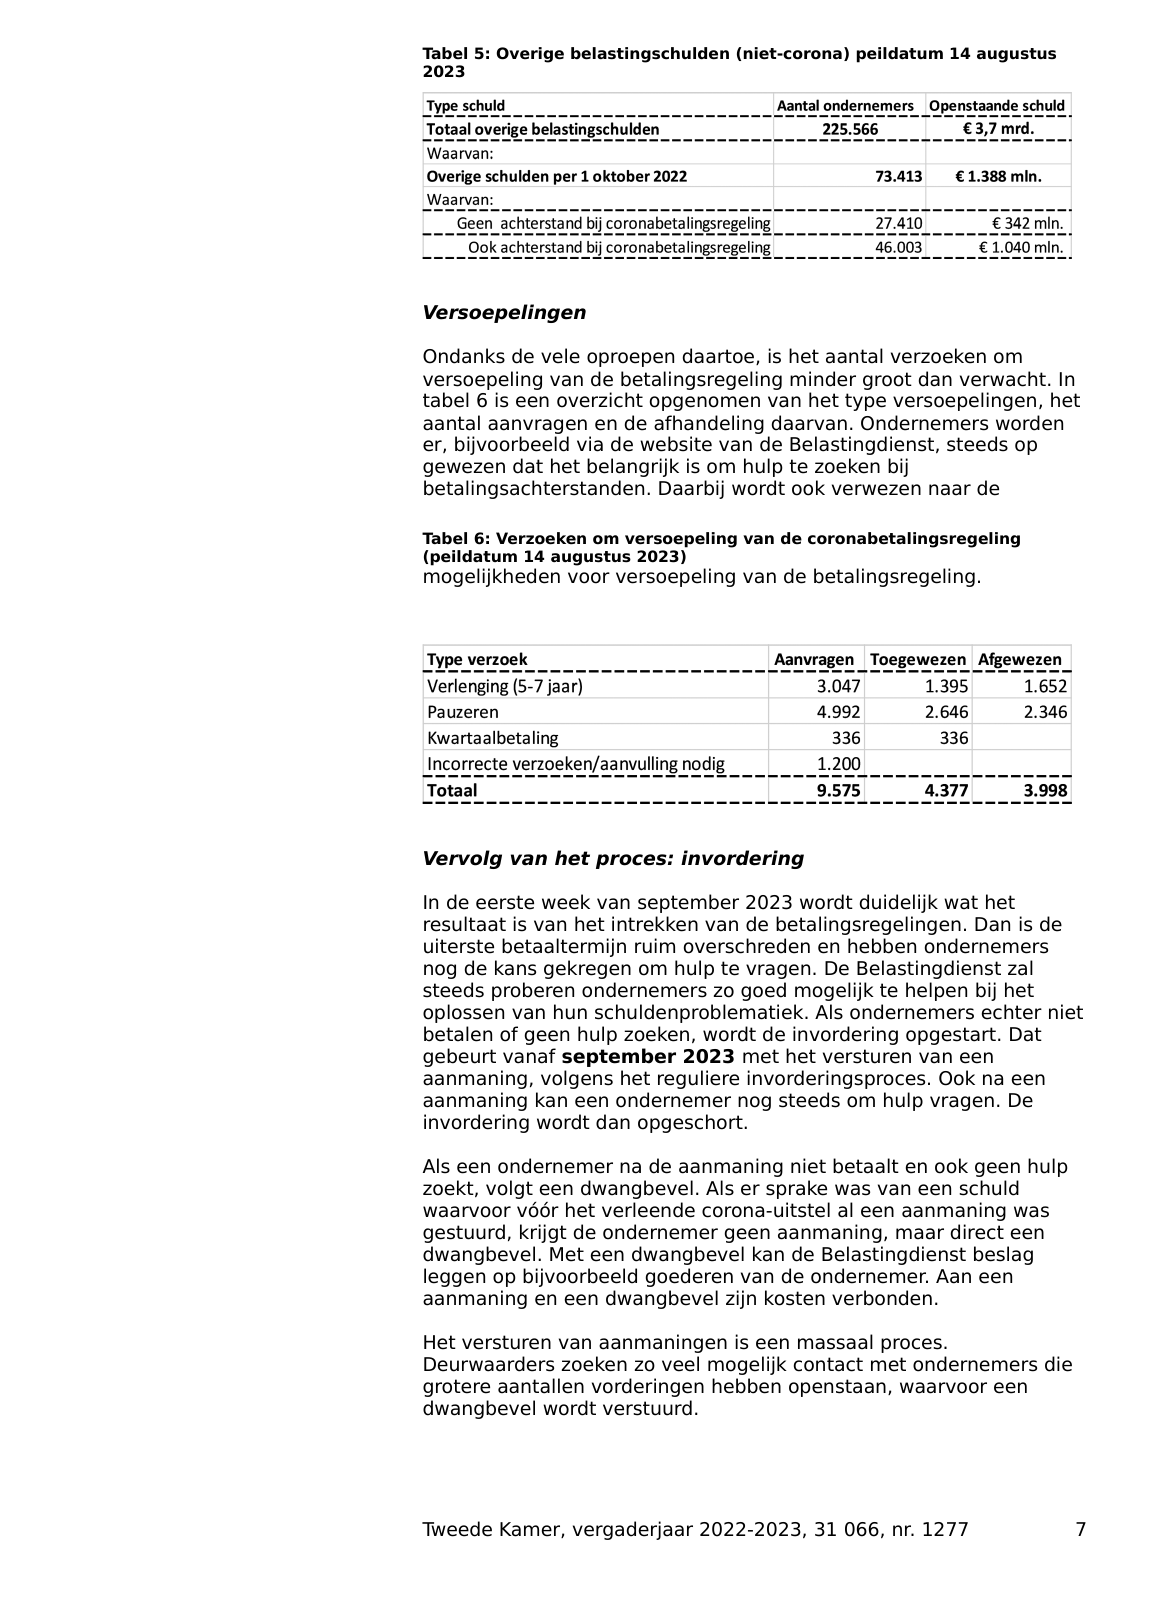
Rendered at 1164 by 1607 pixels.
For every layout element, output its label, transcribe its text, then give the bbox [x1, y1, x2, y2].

subtitle Versoepelingen [422, 302, 1087, 324]
text Het versturen van aanmaningen is een massaal proces. Deurwaarders zoeken zo veel mogelijk contact met ondernemers die grotere aantallen vorderingen hebben openstaan, waarvoor een dwangbevel wordt verstuurd. [422, 1332, 1087, 1420]
text Als een ondernemer na de aanmaning niet betaalt en ook geen hulp zoekt, volgt een dwangbevel. Als er sprake was van een schuld waarvoor vóór het verleende corona-uitstel al een aanmaning was gestuurd, krijgt de ondernemer geen aanmaning, maar direct een dwangbevel. Met een dwangbevel kan de Belastingdienst beslag leggen op bijvoorbeeld goederen van de ondernemer. Aan een aanmaning en een dwangbevel zijn kosten verbonden. [422, 1156, 1087, 1310]
subtitle Vervolg van het proces: invordering [422, 848, 1087, 870]
text Tabel 6: Verzoeken om versoepeling van de coronabetalingsregeling (peildatum 14 augustus 2023) [422, 530, 1072, 566]
picture [422, 644, 1072, 804]
picture [422, 92, 1072, 259]
text Ondanks de vele oproepen daartoe, is het aantal verzoeken om versoepeling van de betalingsregeling minder groot dan verwacht. In tabel 6 is een overzicht opgenomen van het type versoepelingen, het aantal aanvragen en de afhandeling daarvan. Ondernemers worden er, bijvoorbeeld via de website van de Belastingdienst, steeds op gewezen dat het belangrijk is om hulp te zoeken bij betalingsachterstanden. Daarbij wordt ook verwezen naar de mogelijkheden voor versoepeling van de betalingsregeling. [422, 346, 1087, 588]
text In de eerste week van september 2023 wordt duidelijk wat het resultaat is van het intrekken van de betalingsregelingen. Dan is de uiterste betaaltermijn ruim overschreden en hebben ondernemers nog de kans gekregen om hulp te vragen. De Belastingdienst zal steeds proberen ondernemers zo goed mogelijk te helpen bij het oplossen van hun schuldenproblematiek. Als ondernemers echter niet betalen of geen hulp zoeken, wordt de invordering opgestart. Dat gebeurt vanaf september 2023 met het versturen van een aanmaning, volgens het reguliere invorderingsproces. Ook na een aanmaning kan een ondernemer nog steeds om hulp vragen. De invordering wordt dan opgeschort. [422, 892, 1087, 1134]
text Tabel 5: Overige belastingschulden (niet-corona) peildatum 14 augustus 2023 [422, 45, 1072, 81]
